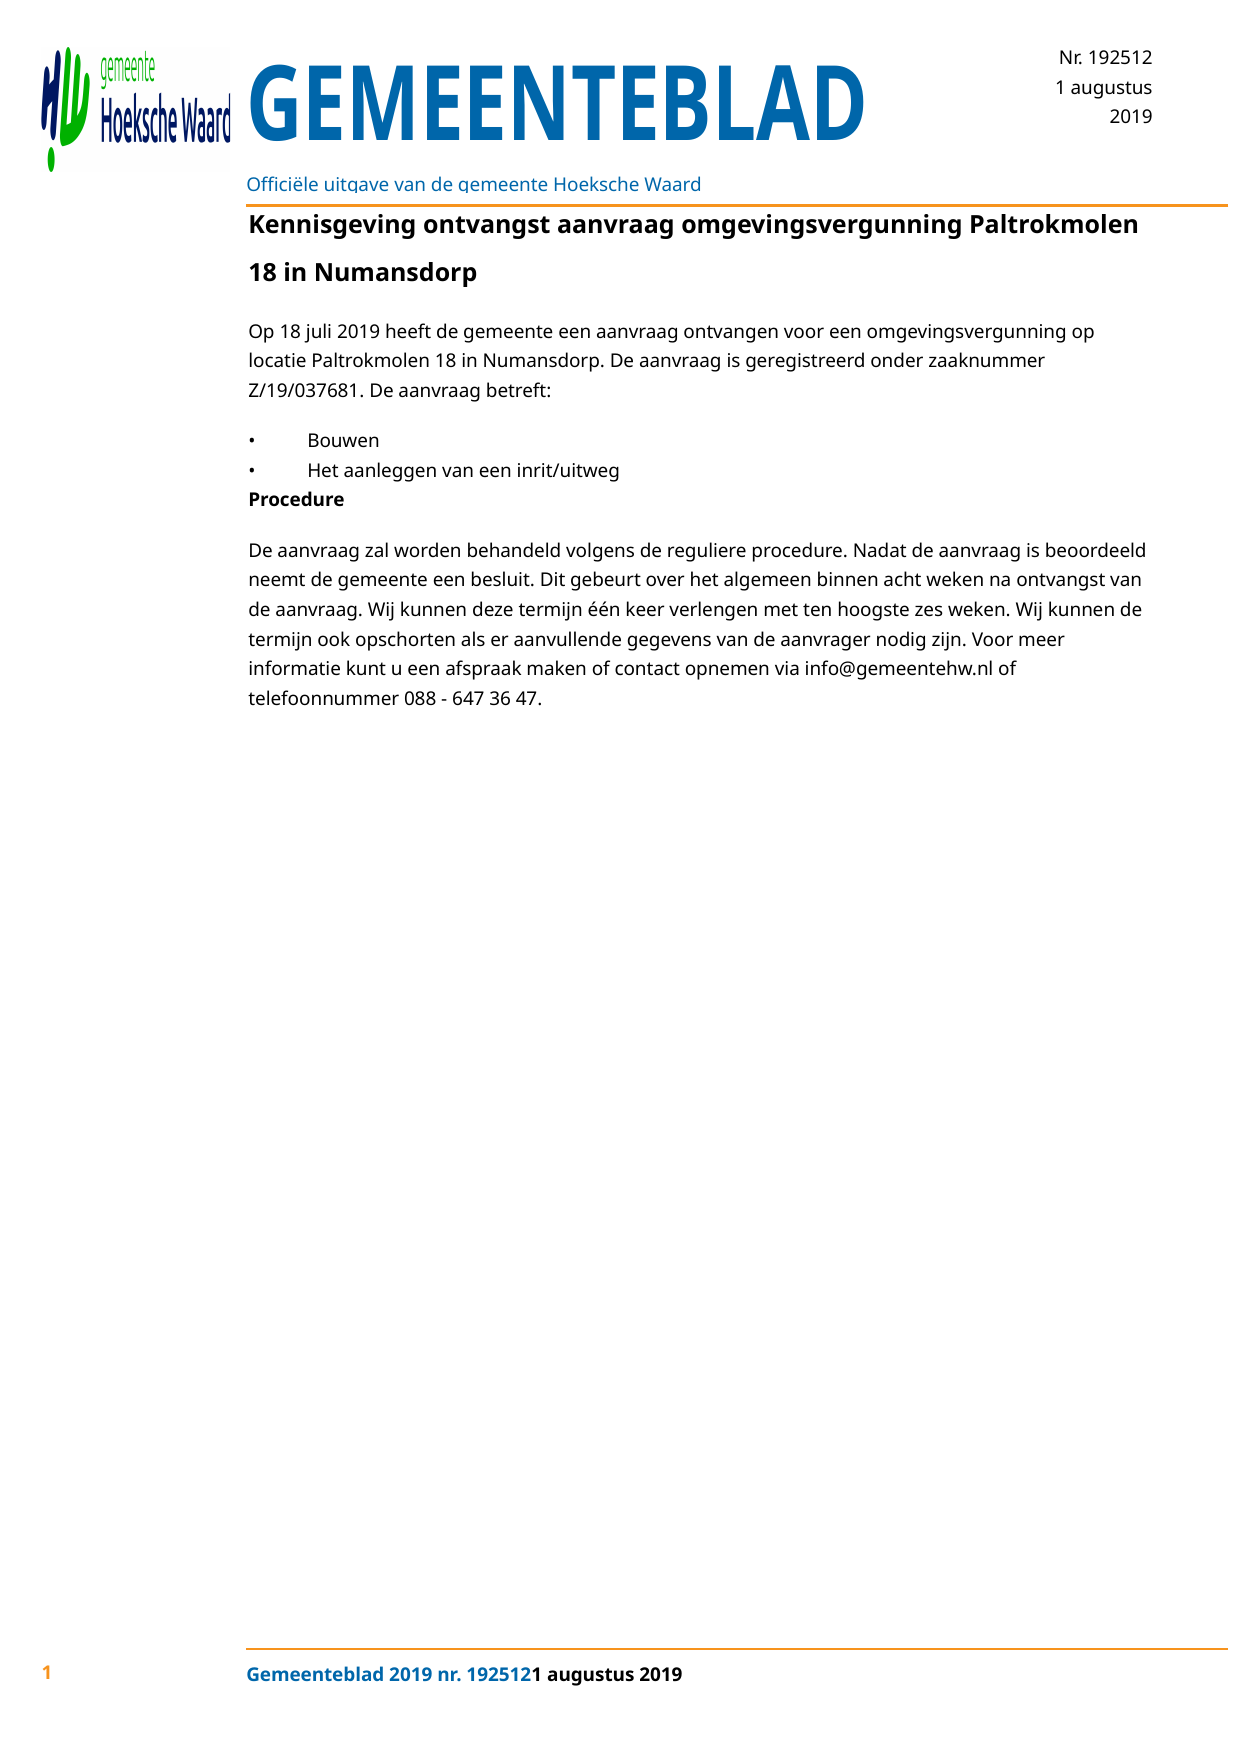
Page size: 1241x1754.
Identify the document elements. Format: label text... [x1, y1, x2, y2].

text Kennisgeving ontvangst aanvraag omgevingsvergunning Paltrokmolen 18 in Numansdorp [248, 207, 1152, 288]
text Procedure [248, 487, 1152, 512]
text De aanvraag zal worden behandeld volgens de reguliere procedure. Nadat de aanvraag is beoordeeld neemt de gemeente een besluit. Dit gebeurt over het algemeen binnen acht weken na ontvangst van de aanvraag. Wij kunnen deze termijn één keer verlengen met ten hoogste zes weken. Wij kunnen de termijn ook opschorten als er aanvullende gegevens van de aanvrager nodig zijn. Voor meer informatie kunt u een afspraak maken of contact opnemen via info@gemeentehw.nl of telefoonnummer 088 - 647 36 47. [248, 537, 1152, 711]
list Bouwen [248, 427, 1152, 453]
list Het aanleggen van een inrit/uitweg [248, 457, 1152, 483]
text Op 18 juli 2019 heeft de gemeente een aanvraag ontvangen voor een omgevingsvergunning op locatie Paltrokmolen 18 in Numansdorp. De aanvraag is geregistreerd onder zaaknummer Z/19/037681. De aanvraag betreft: [248, 318, 1152, 403]
picture [41, 47, 231, 172]
